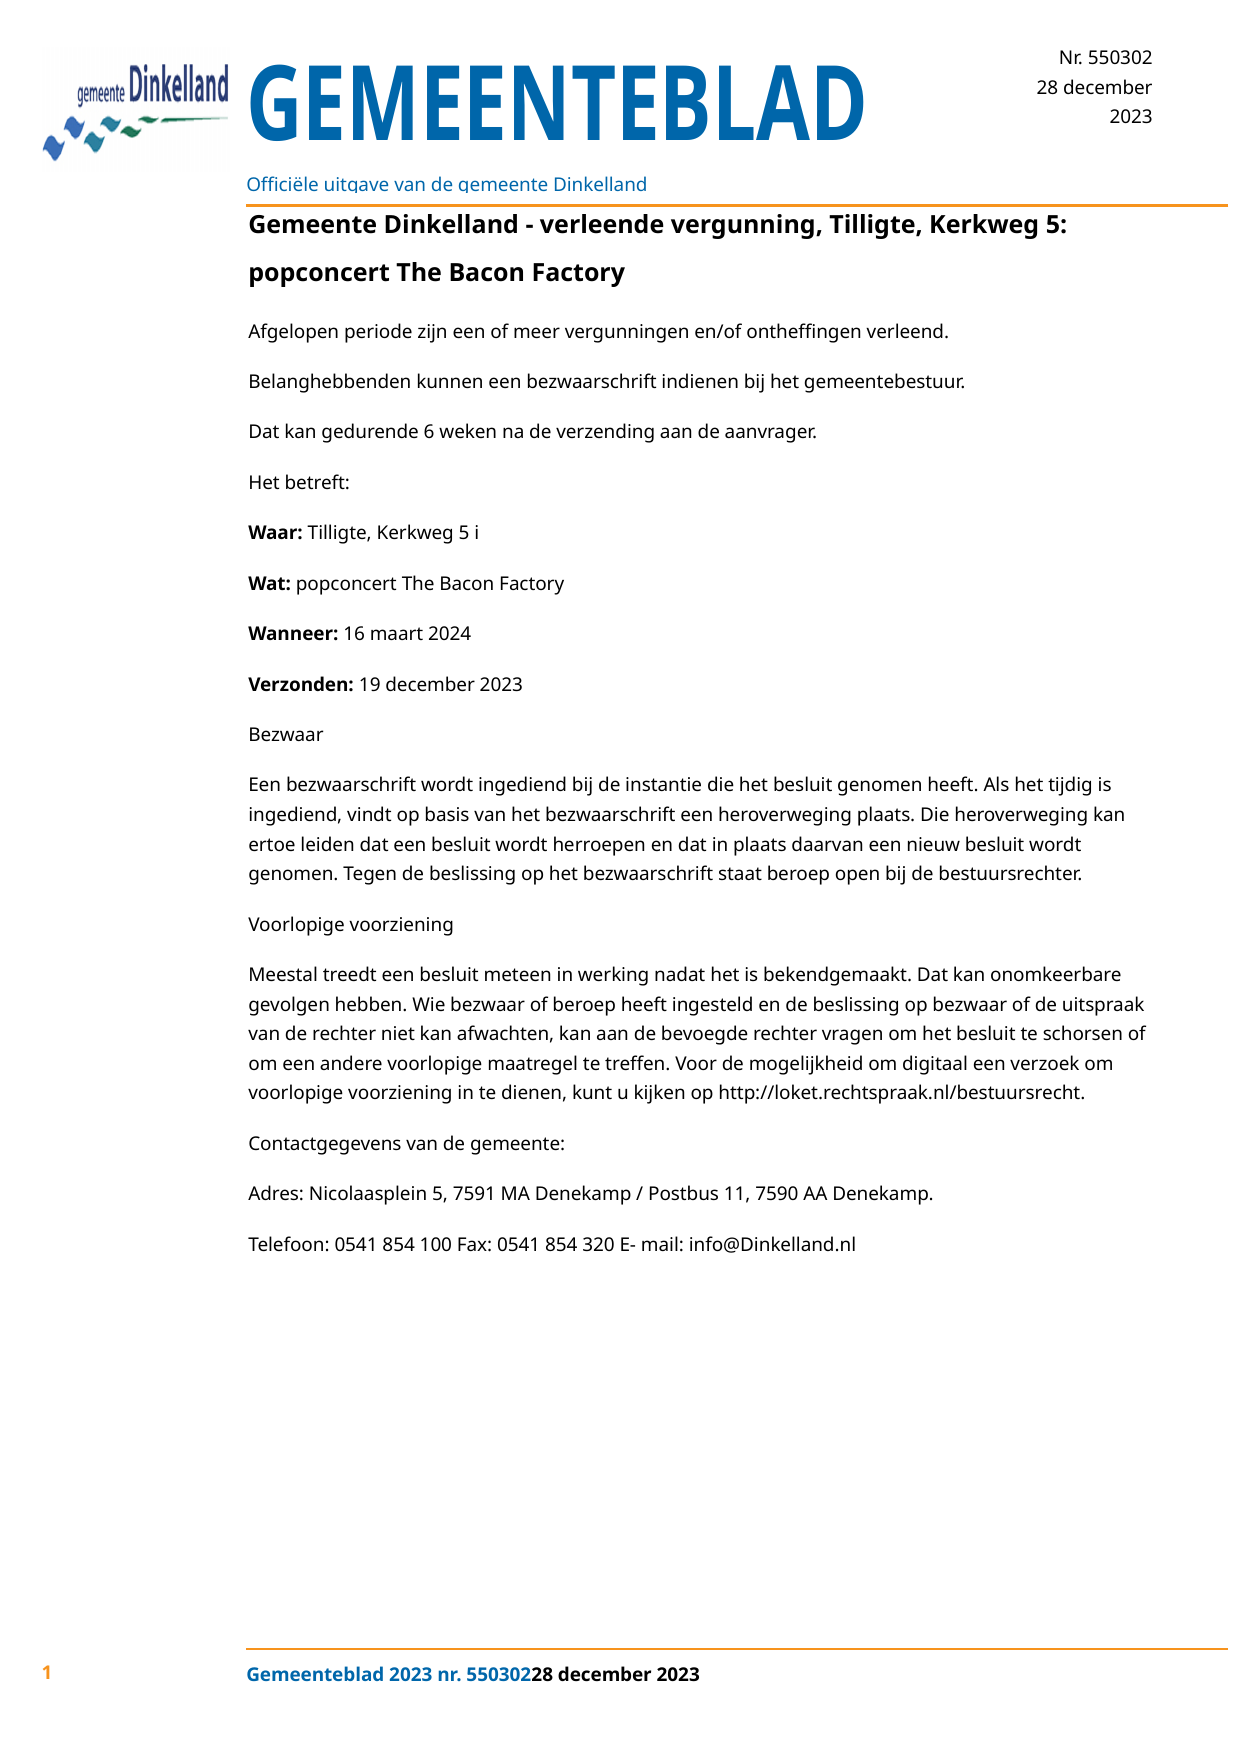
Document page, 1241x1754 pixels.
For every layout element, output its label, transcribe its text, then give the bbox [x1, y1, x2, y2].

text Dat kan gedurende 6 weken na de verzending aan de aanvrager. [248, 419, 1152, 444]
text Afgelopen periode zijn een of meer vergunningen en/of ontheffingen verleend. [248, 318, 1152, 344]
text Meestal treedt een besluit meteen in werking nadat het is bekendgemaakt. Dat kan onomkeerbare gevolgen hebben. Wie bezwaar of beroep heeft ingesteld en de beslissing op bezwaar of de uitspraak van de rechter niet kan afwachten, kan aan de bevoegde rechter vragen om het besluit te schorsen of om een andere voorlopige maatregel te treffen. Voor de mogelijkheid om digitaal een verzoek om voorlopige voorziening in te dienen, kunt u kijken op http://loket.rechtspraak.nl/bestuursrecht. [248, 961, 1152, 1105]
text Verzonden: 19 december 2023 [248, 671, 1152, 697]
text Contactgegevens van de gemeente: [248, 1130, 1152, 1156]
text Gemeente Dinkelland - verleende vergunning, Tilligte, Kerkweg 5: popconcert The Bacon Factory [248, 207, 1152, 288]
text Waar: Tilligte, Kerkweg 5 i [248, 519, 1152, 545]
text Telefoon: 0541 854 100 Fax: 0541 854 320 E- mail: info@Dinkelland.nl [248, 1231, 1152, 1257]
text Een bezwaarschrift wordt ingediend bij de instantie die het besluit genomen heeft. Als het tijdig is ingediend, vindt op basis van het bezwaarschrift een heroverweging plaats. Die heroverweging kan ertoe leiden dat een besluit wordt herroepen en dat in plaats daarvan een nieuw besluit wordt genomen. Tegen de beslissing op het bezwaarschrift staat beroep open bij de bestuursrechter. [248, 772, 1152, 886]
picture [41, 47, 231, 172]
text Belanghebbenden kunnen een bezwaarschrift indienen bij het gemeentebestuur. [248, 368, 1152, 394]
text Adres: Nicolaasplein 5, 7591 MA Denekamp / Postbus 11, 7590 AA Denekamp. [248, 1180, 1152, 1206]
text Bezwaar [248, 721, 1152, 747]
text Het betreft: [248, 469, 1152, 495]
text Wanneer: 16 maart 2024 [248, 620, 1152, 646]
text Voorlopige voorziening [248, 911, 1152, 937]
text Wat: popconcert The Bacon Factory [248, 570, 1152, 596]
